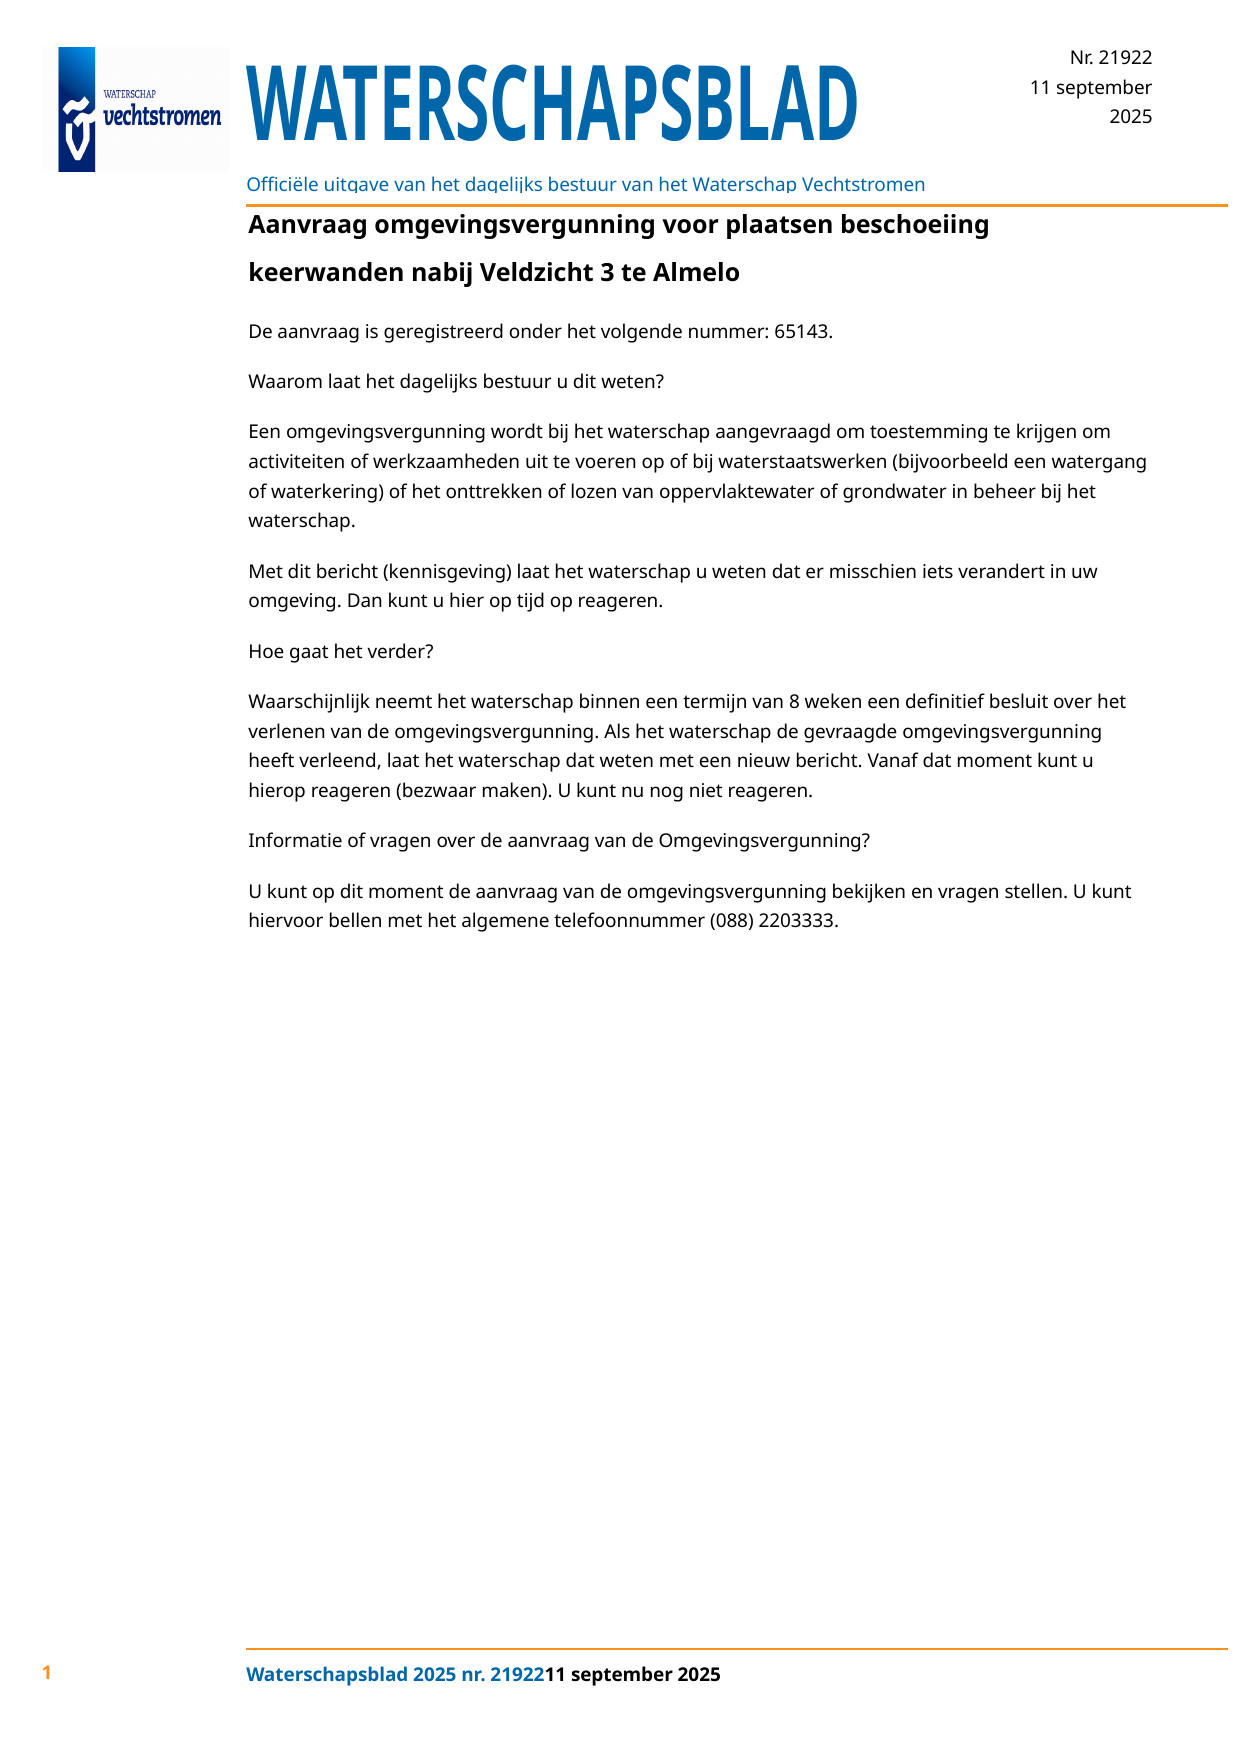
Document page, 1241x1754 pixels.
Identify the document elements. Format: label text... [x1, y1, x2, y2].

text De aanvraag is geregistreerd onder het volgende nummer: 65143. [248, 318, 1152, 344]
text Waarom laat het dagelijks bestuur u dit weten? [248, 368, 1152, 394]
text U kunt op dit moment de aanvraag van de omgevingsvergunning bekijken en vragen stellen. U kunt hiervoor bellen met het algemene telefoonnummer (088) 2203333. [248, 878, 1152, 933]
text Een omgevingsvergunning wordt bij het waterschap aangevraagd om toestemming te krijgen om activiteiten of werkzaamheden uit te voeren op of bij waterstaatswerken (bijvoorbeeld een watergang of waterkering) of het onttrekken of lozen van oppervlaktewater of grondwater in beheer bij het waterschap. [248, 419, 1152, 533]
picture [41, 47, 231, 172]
text Hoe gaat het verder? [248, 638, 1152, 664]
text Met dit bericht (kennisgeving) laat het waterschap u weten dat er misschien iets verandert in uw omgeving. Dan kunt u hier op tijd op reageren. [248, 558, 1152, 613]
text Waarschijnlijk neemt het waterschap binnen een termijn van 8 weken een definitief besluit over het verlenen van de omgevingsvergunning. Als het waterschap de gevraagde omgevingsvergunning heeft verleend, laat het waterschap dat weten met een nieuw bericht. Vanaf dat moment kunt u hierop reageren (bezwaar maken). U kunt nu nog niet reageren. [248, 688, 1152, 803]
text Informatie of vragen over de aanvraag van de Omgevingsvergunning? [248, 827, 1152, 853]
text Aanvraag omgevingsvergunning voor plaatsen beschoeiing keerwanden nabij Veldzicht 3 te Almelo [248, 207, 1152, 288]
